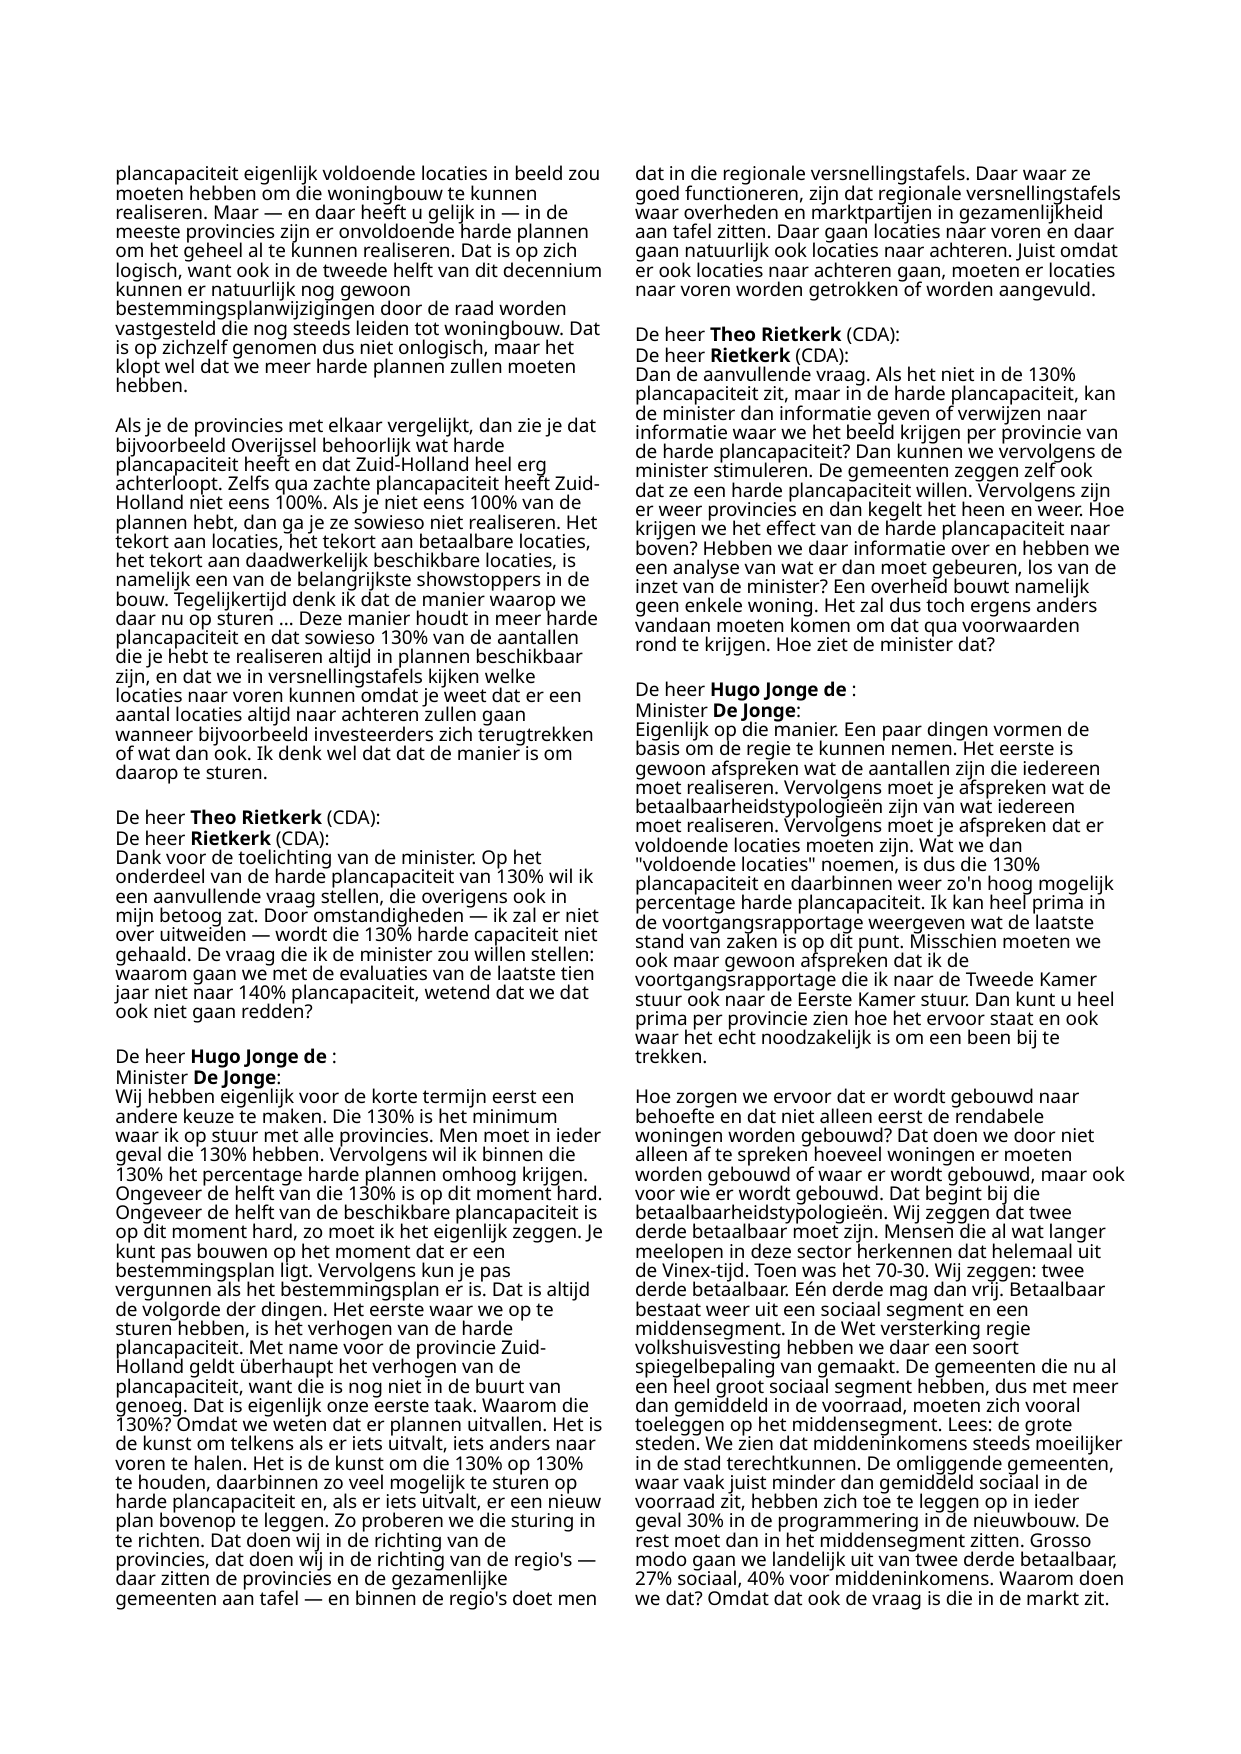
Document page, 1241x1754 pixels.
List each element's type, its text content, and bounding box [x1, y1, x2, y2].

text De heer Hugo Jonge de : [635, 676, 1125, 702]
text Dank voor de toelichting van de minister. Op het onderdeel van de harde plancapaciteit van 130% wil ik een aanvullende vraag stellen, die overigens ook in mijn betoog zat. Door omstandigheden — ik zal er niet over uitweiden — wordt die 130% harde capaciteit niet gehaald. De vraag die ik de minister zou willen stellen: waarom gaan we met de evaluaties van de laatste tien jaar niet naar 140% plancapaciteit, wetend dat we dat ook niet gaan redden? [115, 849, 605, 1023]
text De heer Rietkerk (CDA): [635, 347, 1125, 366]
text Als je de provincies met elkaar vergelijkt, dan zie je dat bijvoorbeeld Overijssel behoorlijk wat harde plancapaciteit heeft en dat Zuid-Holland heel erg achterloopt. Zelfs qua zachte plancapaciteit heeft Zuid-Holland niet eens 100%. Als je niet eens 100% van de plannen hebt, dan ga je ze sowieso niet realiseren. Het tekort aan locaties, het tekort aan betaalbare locaties, het tekort aan daadwerkelijk beschikbare locaties, is namelijk een van de belangrijkste showstoppers in de bouw. Tegelijkertijd denk ik dat de manier waarop we daar nu op sturen … Deze manier houdt in meer harde plancapaciteit en dat sowieso 130% van de aantallen die je hebt te realiseren altijd in plannen beschikbaar zijn, en dat we in versnellingstafels kijken welke locaties naar voren kunnen omdat je weet dat er een aantal locaties altijd naar achteren zullen gaan wanneer bijvoorbeeld investeerders zich terugtrekken of wat dan ook. Ik denk wel dat dat de manier is om daarop te sturen. [115, 417, 605, 783]
text Minister De Jonge: [115, 1069, 605, 1088]
text plancapaciteit eigenlijk voldoende locaties in beeld zou moeten hebben om die woningbouw te kunnen realiseren. Maar — en daar heeft u gelijk in — in de meeste provincies zijn er onvoldoende harde plannen om het geheel al te kunnen realiseren. Dat is op zich logisch, want ook in de tweede helft van dit decennium kunnen er natuurlijk nog gewoon bestemmingsplanwijzigingen door de raad worden vastgesteld die nog steeds leiden tot woningbouw. Dat is op zichzelf genomen dus niet onlogisch, maar het klopt wel dat we meer harde plannen zullen moeten hebben. [115, 165, 605, 397]
text Eigenlijk op die manier. Een paar dingen vormen de basis om de regie te kunnen nemen. Het eerste is gewoon afspreken wat de aantallen zijn die iedereen moet realiseren. Vervolgens moet je afspreken wat de betaalbaarheidstypologieën zijn van wat iedereen moet realiseren. Vervolgens moet je afspreken dat er voldoende locaties moeten zijn. Wat we dan "voldoende locaties" noemen, is dus die 130% plancapaciteit en daarbinnen weer zo'n hoog mogelijk percentage harde plancapaciteit. Ik kan heel prima in de voortgangsrapportage weergeven wat de laatste stand van zaken is op dit punt. Misschien moeten we ook maar gewoon afspreken dat ik de voortgangsrapportage die ik naar de Tweede Kamer stuur ook naar de Eerste Kamer stuur. Dan kunt u heel prima per provincie zien hoe het ervoor staat en ook waar het echt noodzakelijk is om een been bij te trekken. [635, 721, 1125, 1068]
text Dan de aanvullende vraag. Als het niet in de 130% plancapaciteit zit, maar in de harde plancapaciteit, kan de minister dan informatie geven of verwijzen naar informatie waar we het beeld krijgen per provincie van de harde plancapaciteit? Dan kunnen we vervolgens de minister stimuleren. De gemeenten zeggen zelf ook dat ze een harde plancapaciteit willen. Vervolgens zijn er weer provincies en dan kegelt het heen en weer. Hoe krijgen we het effect van de harde plancapaciteit naar boven? Hebben we daar informatie over en hebben we een analyse van wat er dan moet gebeuren, los van de inzet van de minister? Een overheid bouwt namelijk geen enkele woning. Het zal dus toch ergens anders vandaan moeten komen om dat qua voorwaarden rond te krijgen. Hoe ziet de minister dat? [635, 366, 1125, 655]
text dat in die regionale versnellingstafels. Daar waar ze goed functioneren, zijn dat regionale versnellingstafels waar overheden en marktpartijen in gezamenlijkheid aan tafel zitten. Daar gaan locaties naar voren en daar gaan natuurlijk ook locaties naar achteren. Juist omdat er ook locaties naar achteren gaan, moeten er locaties naar voren worden getrokken of worden aangevuld. [635, 165, 1125, 300]
text De heer Theo Rietkerk (CDA): [115, 804, 605, 830]
text Hoe zorgen we ervoor dat er wordt gebouwd naar behoefte en dat niet alleen eerst de rendabele woningen worden gebouwd? Dat doen we door niet alleen af te spreken hoeveel woningen er moeten worden gebouwd of waar er wordt gebouwd, maar ook voor wie er wordt gebouwd. Dat begint bij die betaalbaarheidstypologieën. Wij zeggen dat twee derde betaalbaar moet zijn. Mensen die al wat langer meelopen in deze sector herkennen dat helemaal uit de Vinex-tijd. Toen was het 70-30. Wij zeggen: twee derde betaalbaar. Eén derde mag dan vrij. Betaalbaar bestaat weer uit een sociaal segment en een middensegment. In de Wet versterking regie volkshuisvesting hebben we daar een soort spiegelbepaling van gemaakt. De gemeenten die nu al een heel groot sociaal segment hebben, dus met meer dan gemiddeld in de voorraad, moeten zich vooral toeleggen op het middensegment. Lees: de grote steden. We zien dat middeninkomens steeds moeilijker in de stad terechtkunnen. De omliggende gemeenten, waar vaak juist minder dan gemiddeld sociaal in de voorraad zit, hebben zich toe te leggen op in ieder geval 30% in de programmering in de nieuwbouw. De rest moet dan in het middensegment zitten. Grosso modo gaan we landelijk uit van twee derde betaalbaar, 27% sociaal, 40% voor middeninkomens. Waarom doen we dat? Omdat dat ook de vraag is die in de markt zit. [635, 1088, 1125, 1609]
text De heer Theo Rietkerk (CDA): [635, 321, 1125, 347]
text Minister De Jonge: [635, 702, 1125, 721]
text De heer Rietkerk (CDA): [115, 830, 605, 849]
text Wij hebben eigenlijk voor de korte termijn eerst een andere keuze te maken. Die 130% is het minimum waar ik op stuur met alle provincies. Men moet in ieder geval die 130% hebben. Vervolgens wil ik binnen die 130% het percentage harde plannen omhoog krijgen. Ongeveer de helft van die 130% is op dit moment hard. Ongeveer de helft van de beschikbare plancapaciteit is op dit moment hard, zo moet ik het eigenlijk zeggen. Je kunt pas bouwen op het moment dat er een bestemmingsplan ligt. Vervolgens kun je pas vergunnen als het bestemmingsplan er is. Dat is altijd de volgorde der dingen. Het eerste waar we op te sturen hebben, is het verhogen van de harde plancapaciteit. Met name voor de provincie Zuid-Holland geldt überhaupt het verhogen van de plancapaciteit, want die is nog niet in de buurt van genoeg. Dat is eigenlijk onze eerste taak. Waarom die 130%? Omdat we weten dat er plannen uitvallen. Het is de kunst om telkens als er iets uitvalt, iets anders naar voren te halen. Het is de kunst om die 130% op 130% te houden, daarbinnen zo veel mogelijk te sturen op harde plancapaciteit en, als er iets uitvalt, er een nieuw plan bovenop te leggen. Zo proberen we die sturing in te richten. Dat doen wij in de richting van de provincies, dat doen wij in de richting van de regio's — daar zitten de provincies en de gezamenlijke gemeenten aan tafel — en binnen de regio's doet men [115, 1088, 605, 1609]
text De heer Hugo Jonge de : [115, 1043, 605, 1069]
